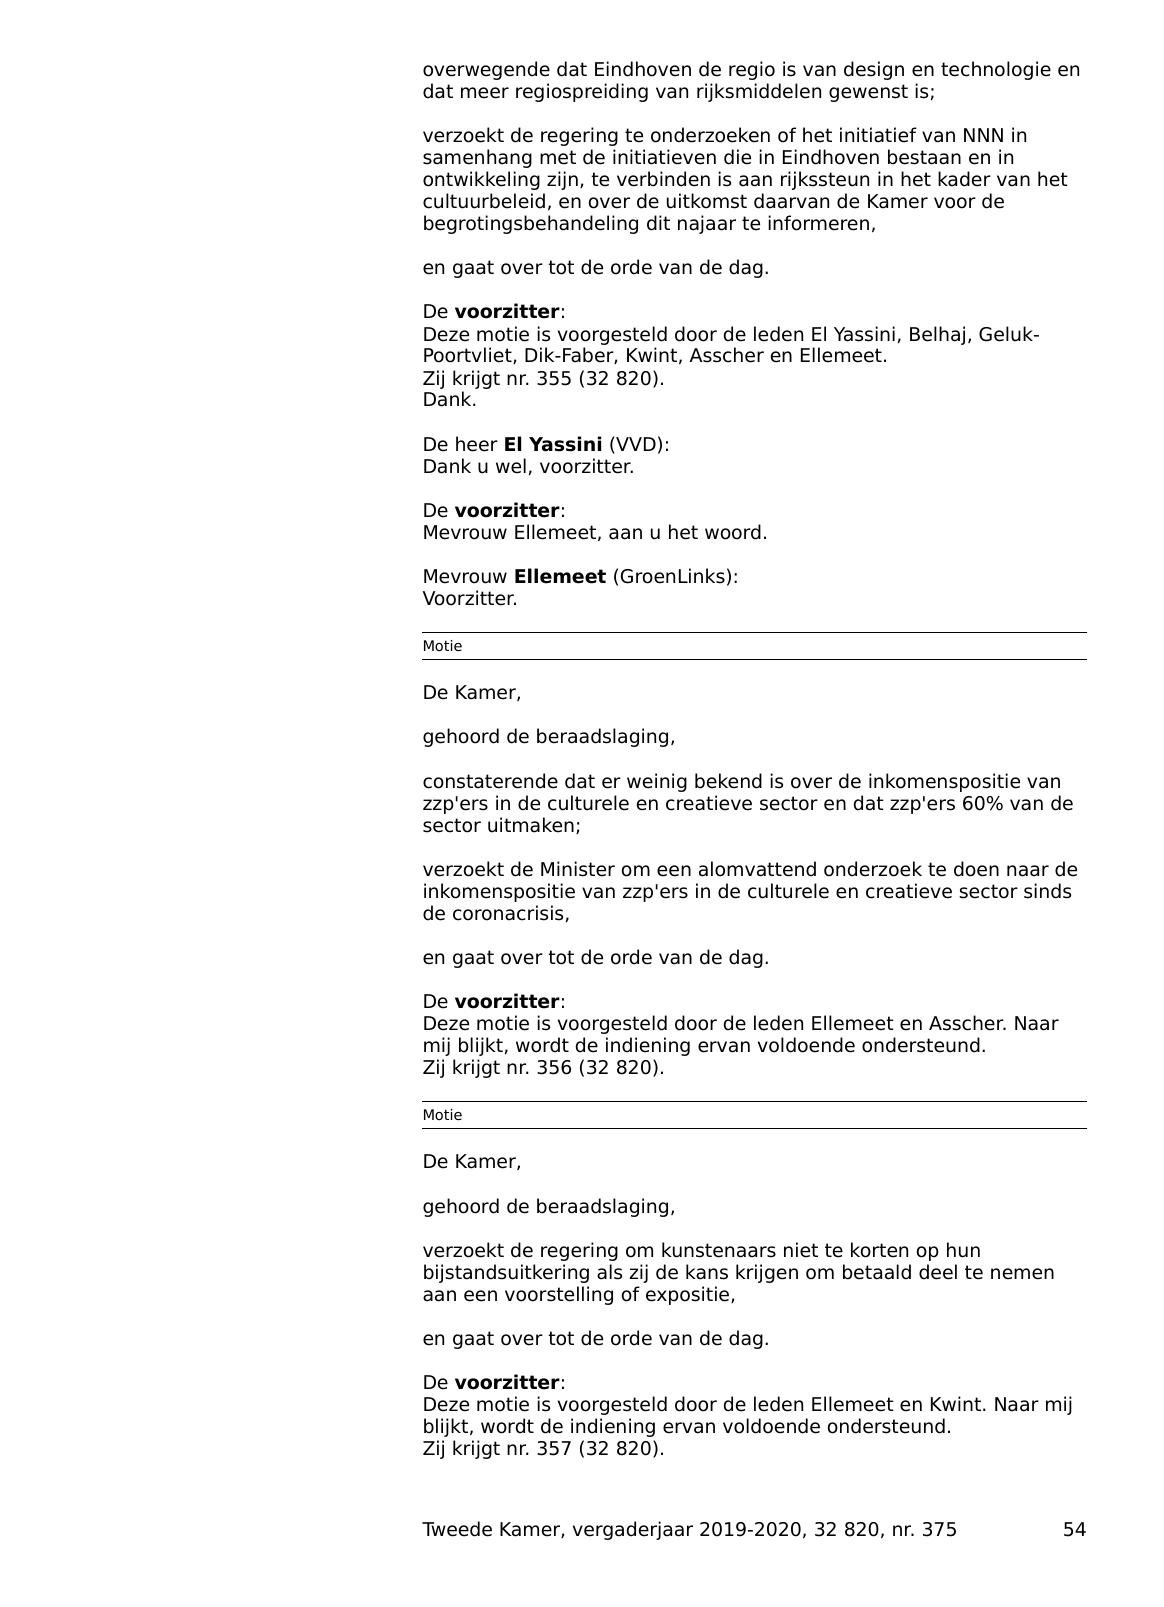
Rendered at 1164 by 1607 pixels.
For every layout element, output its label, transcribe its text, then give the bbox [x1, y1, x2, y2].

text verzoekt de regering te onderzoeken of het initiatief van NNN in samenhang met de initiatieven die in Eindhoven bestaan en in ontwikkeling zijn, te verbinden is aan rijkssteun in het kader van het cultuurbeleid, en over de uitkomst daarvan de Kamer voor de begrotingsbehandeling dit najaar te informeren, [422, 125, 1087, 235]
text De voorzitter: [422, 1372, 1087, 1394]
text Deze motie is voorgesteld door de leden Ellemeet en Kwint. Naar mij blijkt, wordt de indiening ervan voldoende ondersteund. [422, 1394, 1087, 1438]
text verzoekt de Minister om een alomvattend onderzoek te doen naar de inkomenspositie van zzp'ers in de culturele en creatieve sector sinds de coronacrisis, [422, 859, 1087, 925]
table_header Motie [422, 1102, 1087, 1128]
text Dank u wel, voorzitter. [422, 456, 1087, 477]
text De Kamer, [422, 682, 1087, 704]
text De heer El Yassini (VVD): [422, 433, 1087, 456]
text Deze motie is voorgesteld door de leden El Yassini, Belhaj, Geluk-Poortvliet, Dik-Faber, Kwint, Asscher en Ellemeet. [422, 323, 1087, 367]
text De Kamer, [422, 1151, 1087, 1173]
text verzoekt de regering om kunstenaars niet te korten op hun bijstandsuitkering als zij de kans krijgen om betaald deel te nemen aan een voorstelling of expositie, [422, 1240, 1087, 1306]
text Zij krijgt nr. 355 (32 820). [422, 367, 1087, 389]
text Zij krijgt nr. 356 (32 820). [422, 1057, 1087, 1079]
text Voorzitter. [422, 588, 1087, 610]
text De voorzitter: [422, 301, 1087, 323]
table_header Motie [422, 633, 1087, 659]
text De voorzitter: [422, 991, 1087, 1013]
text Mevrouw Ellemeet (GroenLinks): [422, 566, 1087, 588]
text en gaat over tot de orde van de dag. [422, 257, 1087, 279]
text gehoord de beraadslaging, [422, 726, 1087, 748]
text Zij krijgt nr. 357 (32 820). [422, 1438, 1087, 1460]
text Deze motie is voorgesteld door de leden Ellemeet en Asscher. Naar mij blijkt, wordt de indiening ervan voldoende ondersteund. [422, 1013, 1087, 1057]
text overwegende dat Eindhoven de regio is van design en technologie en dat meer regiospreiding van rijksmiddelen gewenst is; [422, 59, 1087, 103]
text constaterende dat er weinig bekend is over de inkomenspositie van zzp'ers in de culturele en creatieve sector en dat zzp'ers 60% van de sector uitmaken; [422, 771, 1087, 837]
text en gaat over tot de orde van de dag. [422, 947, 1087, 969]
text gehoord de beraadslaging, [422, 1196, 1087, 1218]
text Dank. [422, 389, 1087, 411]
text De voorzitter: [422, 500, 1087, 522]
text Mevrouw Ellemeet, aan u het woord. [422, 522, 1087, 544]
text en gaat over tot de orde van de dag. [422, 1328, 1087, 1350]
